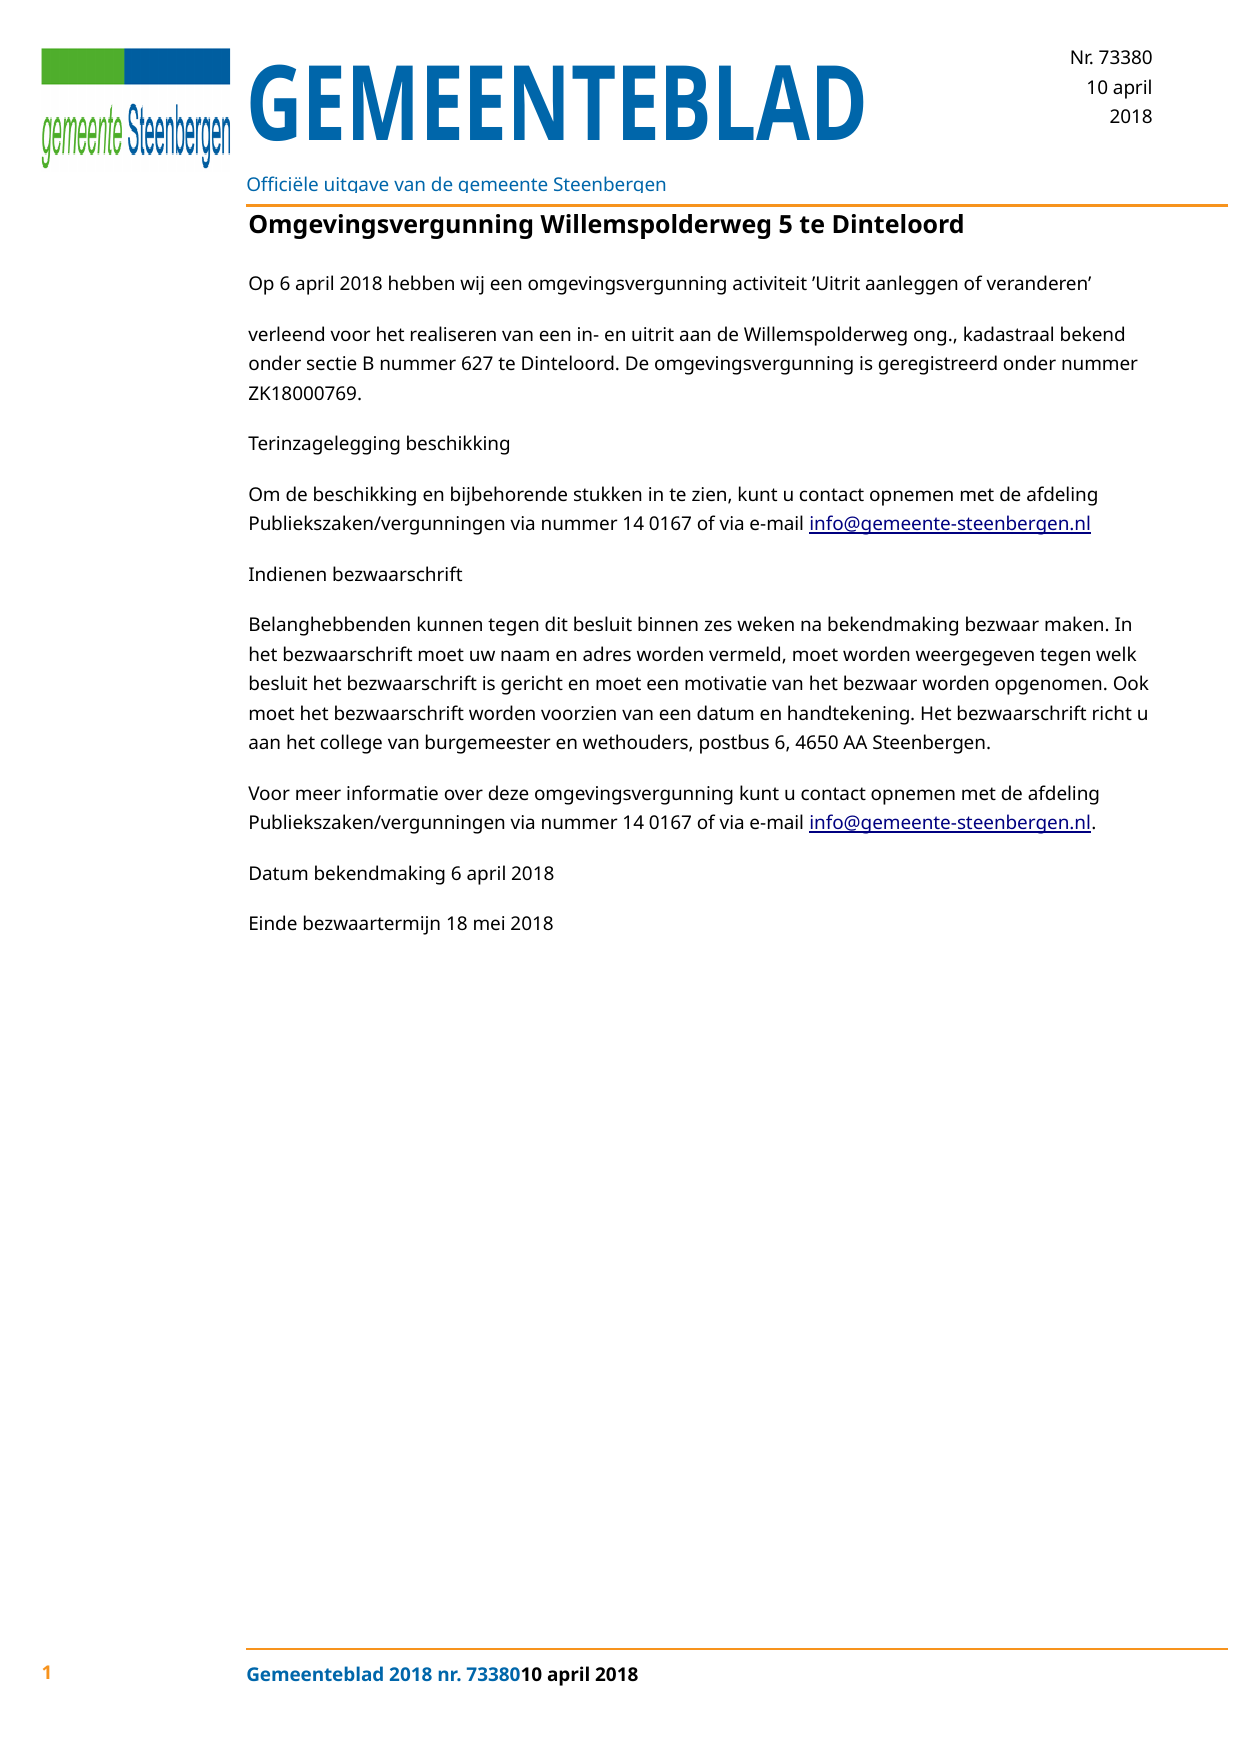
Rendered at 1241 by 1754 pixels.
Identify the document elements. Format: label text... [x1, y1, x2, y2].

text Op 6 april 2018 hebben wij een omgevingsvergunning activiteit ’Uitrit aanleggen of veranderen’ [248, 270, 1152, 296]
text Einde bezwaartermijn 18 mei 2018 [248, 910, 1152, 936]
text Belanghebbenden kunnen tegen dit besluit binnen zes weken na bekendmaking bezwaar maken. In het bezwaarschrift moet uw naam en adres worden vermeld, moet worden weergegeven tegen welk besluit het bezwaarschrift is gericht en moet een motivatie van het bezwaar worden opgenomen. Ook moet het bezwaarschrift worden voorzien van een datum en handtekening. Het bezwaarschrift richt u aan het college van burgemeester en wethouders, postbus 6, 4650 AA Steenbergen. [248, 611, 1152, 755]
text verleend voor het realiseren van een in- en uitrit aan de Willemspolderweg ong., kadastraal bekend onder sectie B nummer 627 te Dinteloord. De omgevingsvergunning is geregistreerd onder nummer ZK18000769. [248, 321, 1152, 406]
picture [41, 47, 231, 172]
text Voor meer informatie over deze omgevingsvergunning kunt u contact opnemen met de afdeling Publiekszaken/vergunningen via nummer 14 0167 of via e-mail info@gemeente-steenbergen.nl. [248, 780, 1152, 835]
text Datum bekendmaking 6 april 2018 [248, 860, 1152, 886]
text Indienen bezwaarschrift [248, 561, 1152, 586]
text Terinzagelegging beschikking [248, 430, 1152, 456]
text Om de beschikking en bijbehorende stukken in te zien, kunt u contact opnemen met de afdeling Publiekszaken/vergunningen via nummer 14 0167 of via e-mail info@gemeente-steenbergen.nl [248, 481, 1152, 536]
text Omgevingsvergunning Willemspolderweg 5 te Dinteloord [248, 207, 1152, 241]
